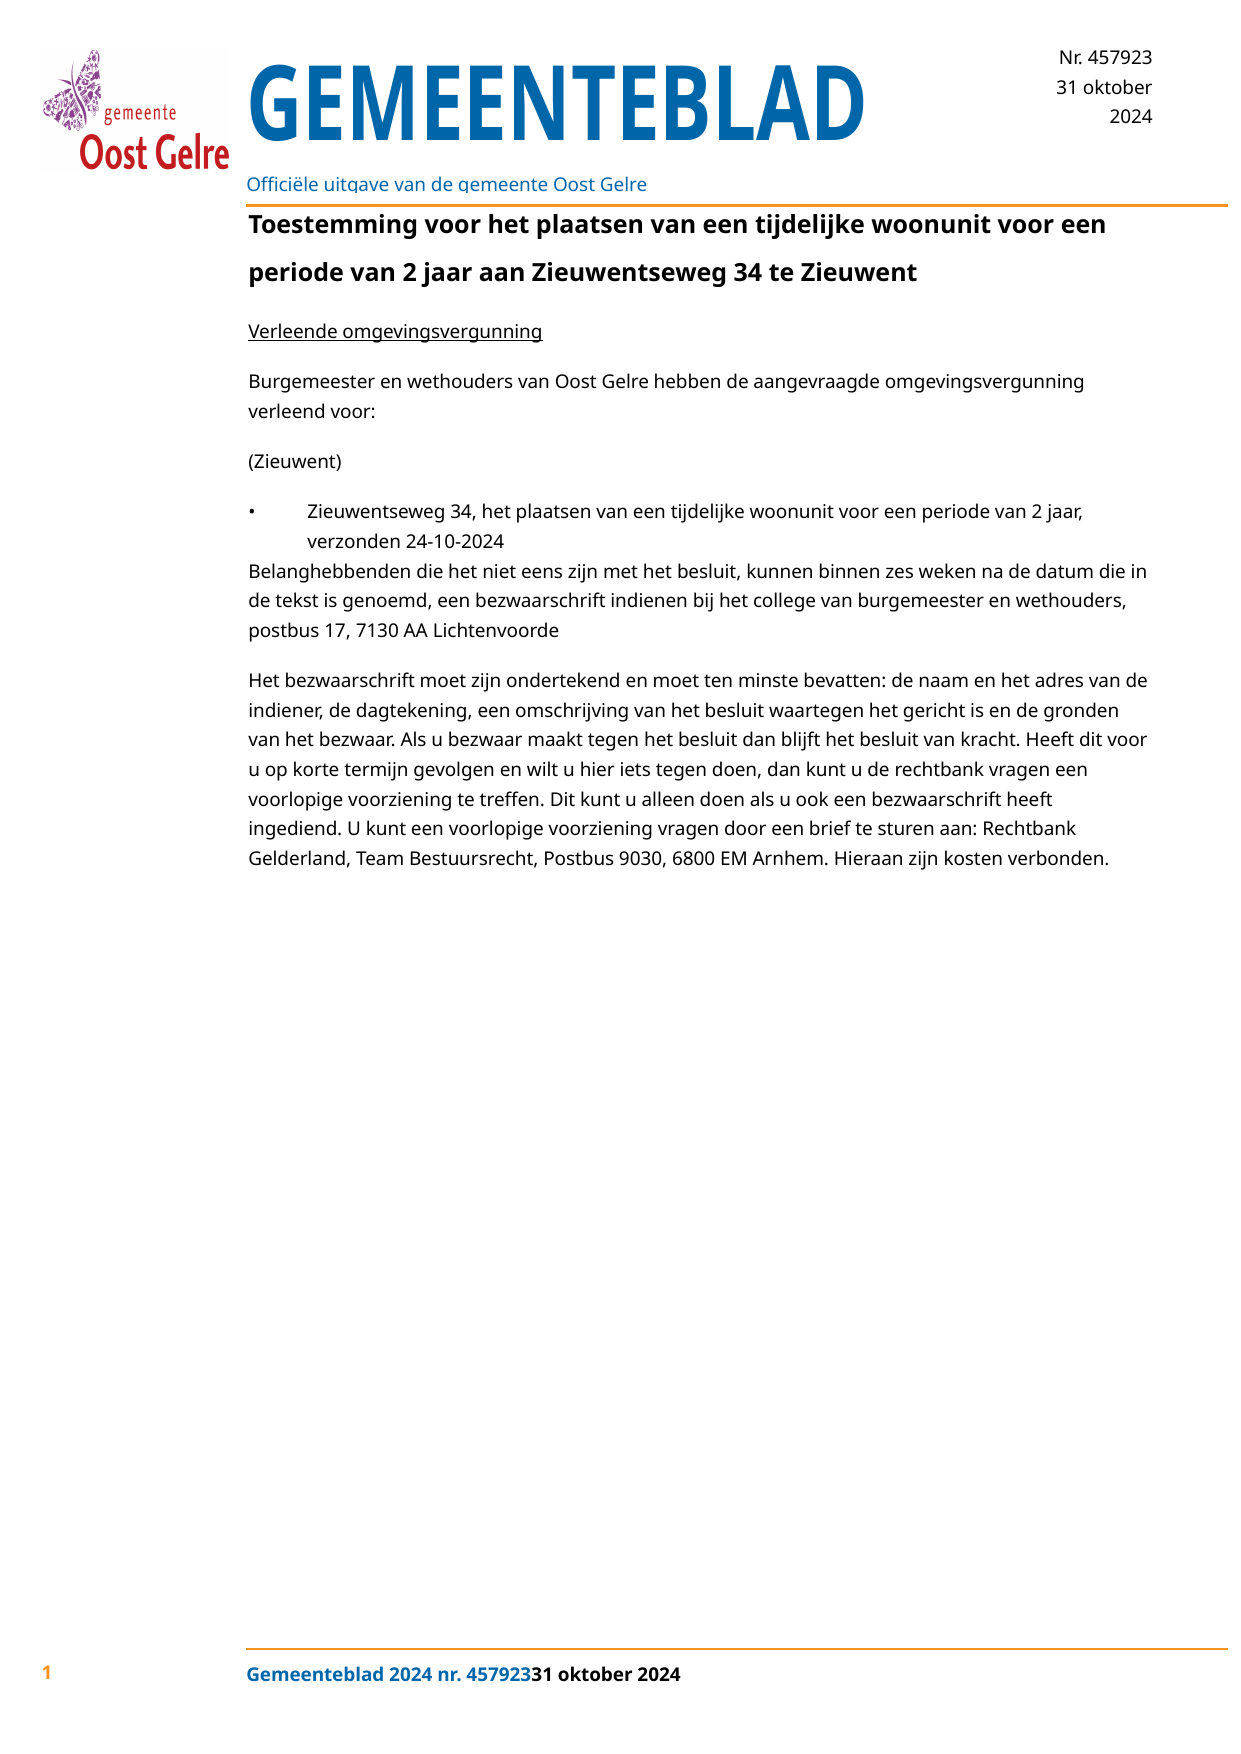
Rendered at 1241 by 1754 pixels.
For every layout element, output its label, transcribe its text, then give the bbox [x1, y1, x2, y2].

list Zieuwentseweg 34, het plaatsen van een tijdelijke woonunit voor een periode van 2 jaar, verzonden 24-10-2024 [248, 499, 1152, 554]
text Toestemming voor het plaatsen van een tijdelijke woonunit voor een periode van 2 jaar aan Zieuwentseweg 34 te Zieuwent [248, 207, 1152, 288]
text Het bezwaarschrift moet zijn ondertekend en moet ten minste bevatten: de naam en het adres van de indiener, de dagtekening, een omschrijving van het besluit waartegen het gericht is en de gronden van het bezwaar. Als u bezwaar maakt tegen het besluit dan blijft het besluit van kracht. Heeft dit voor u op korte termijn gevolgen en wilt u hier iets tegen doen, dan kunt u de rechtbank vragen een voorlopige voorziening te treffen. Dit kunt u alleen doen als u ook een bezwaarschrift heeft ingediend. U kunt een voorlopige voorziening vragen door een brief te sturen aan: Rechtbank Gelderland, Team Bestuursrecht, Postbus 9030, 6800 EM Arnhem. Hieraan zijn kosten verbonden. [248, 667, 1152, 871]
picture [41, 47, 231, 172]
text (Zieuwent) [248, 448, 1152, 474]
text Verleende omgevingsvergunning [248, 318, 1152, 344]
text Belanghebbenden die het niet eens zijn met het besluit, kunnen binnen zes weken na de datum die in de tekst is genoemd, een bezwaarschrift indienen bij het college van burgemeester en wethouders, postbus 17, 7130 AA Lichtenvoorde [248, 558, 1152, 643]
text Burgemeester en wethouders van Oost Gelre hebben de aangevraagde omgevingsvergunning verleend voor: [248, 368, 1152, 424]
